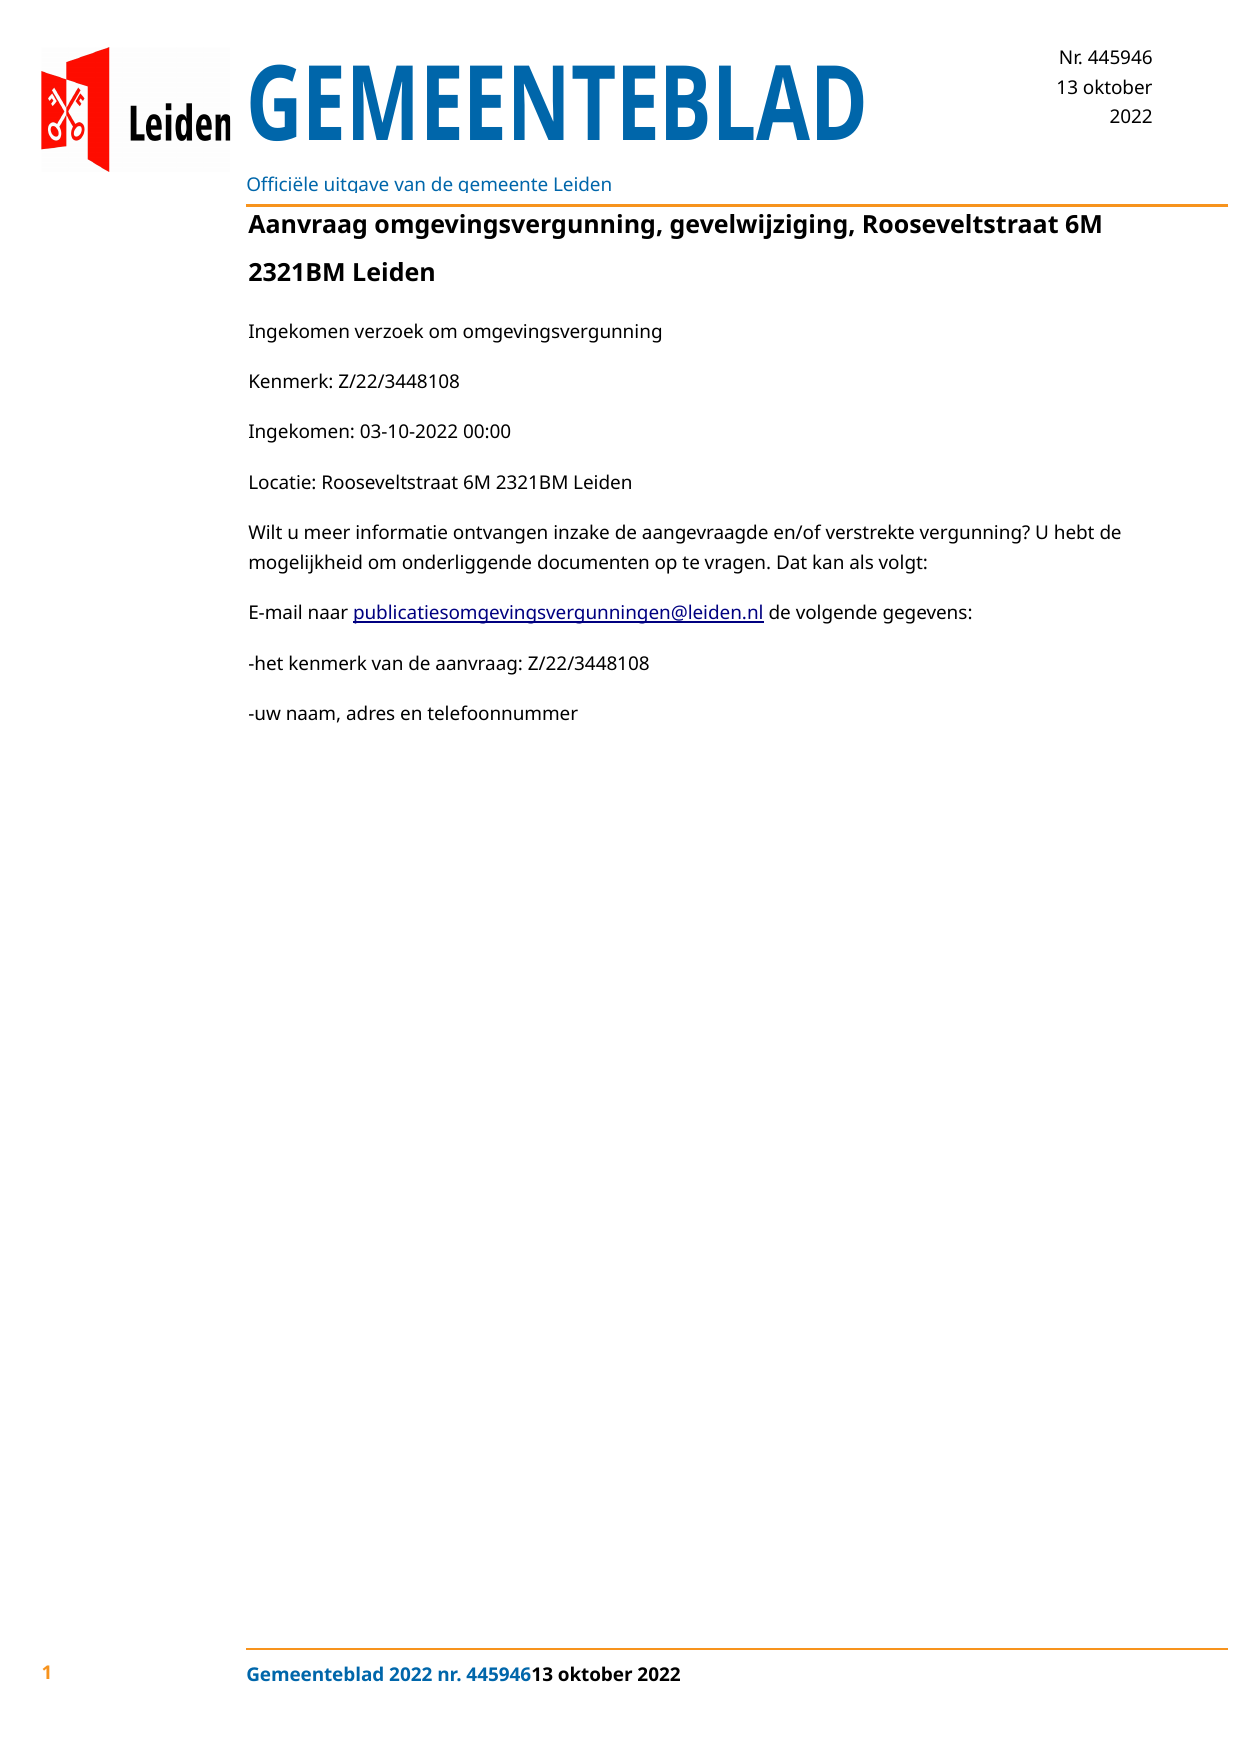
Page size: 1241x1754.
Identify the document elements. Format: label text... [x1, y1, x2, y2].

text Kenmerk: Z/22/3448108 [248, 368, 1152, 394]
text Ingekomen: 03-10-2022 00:00 [248, 419, 1152, 444]
text -het kenmerk van de aanvraag: Z/22/3448108 [248, 650, 1152, 676]
text Ingekomen verzoek om omgevingsvergunning [248, 318, 1152, 344]
text Locatie: Rooseveltstraat 6M 2321BM Leiden [248, 469, 1152, 495]
picture [41, 47, 231, 172]
text Aanvraag omgevingsvergunning, gevelwijziging, Rooseveltstraat 6M 2321BM Leiden [248, 207, 1152, 288]
text E-mail naar publicatiesomgevingsvergunningen@leiden.nl de volgende gegevens: [248, 599, 1152, 625]
text Wilt u meer informatie ontvangen inzake de aangevraagde en/of verstrekte vergunning? U hebt de mogelijkheid om onderliggende documenten op te vragen. Dat kan als volgt: [248, 519, 1152, 575]
text -uw naam, adres en telefoonnummer [248, 700, 1152, 726]
